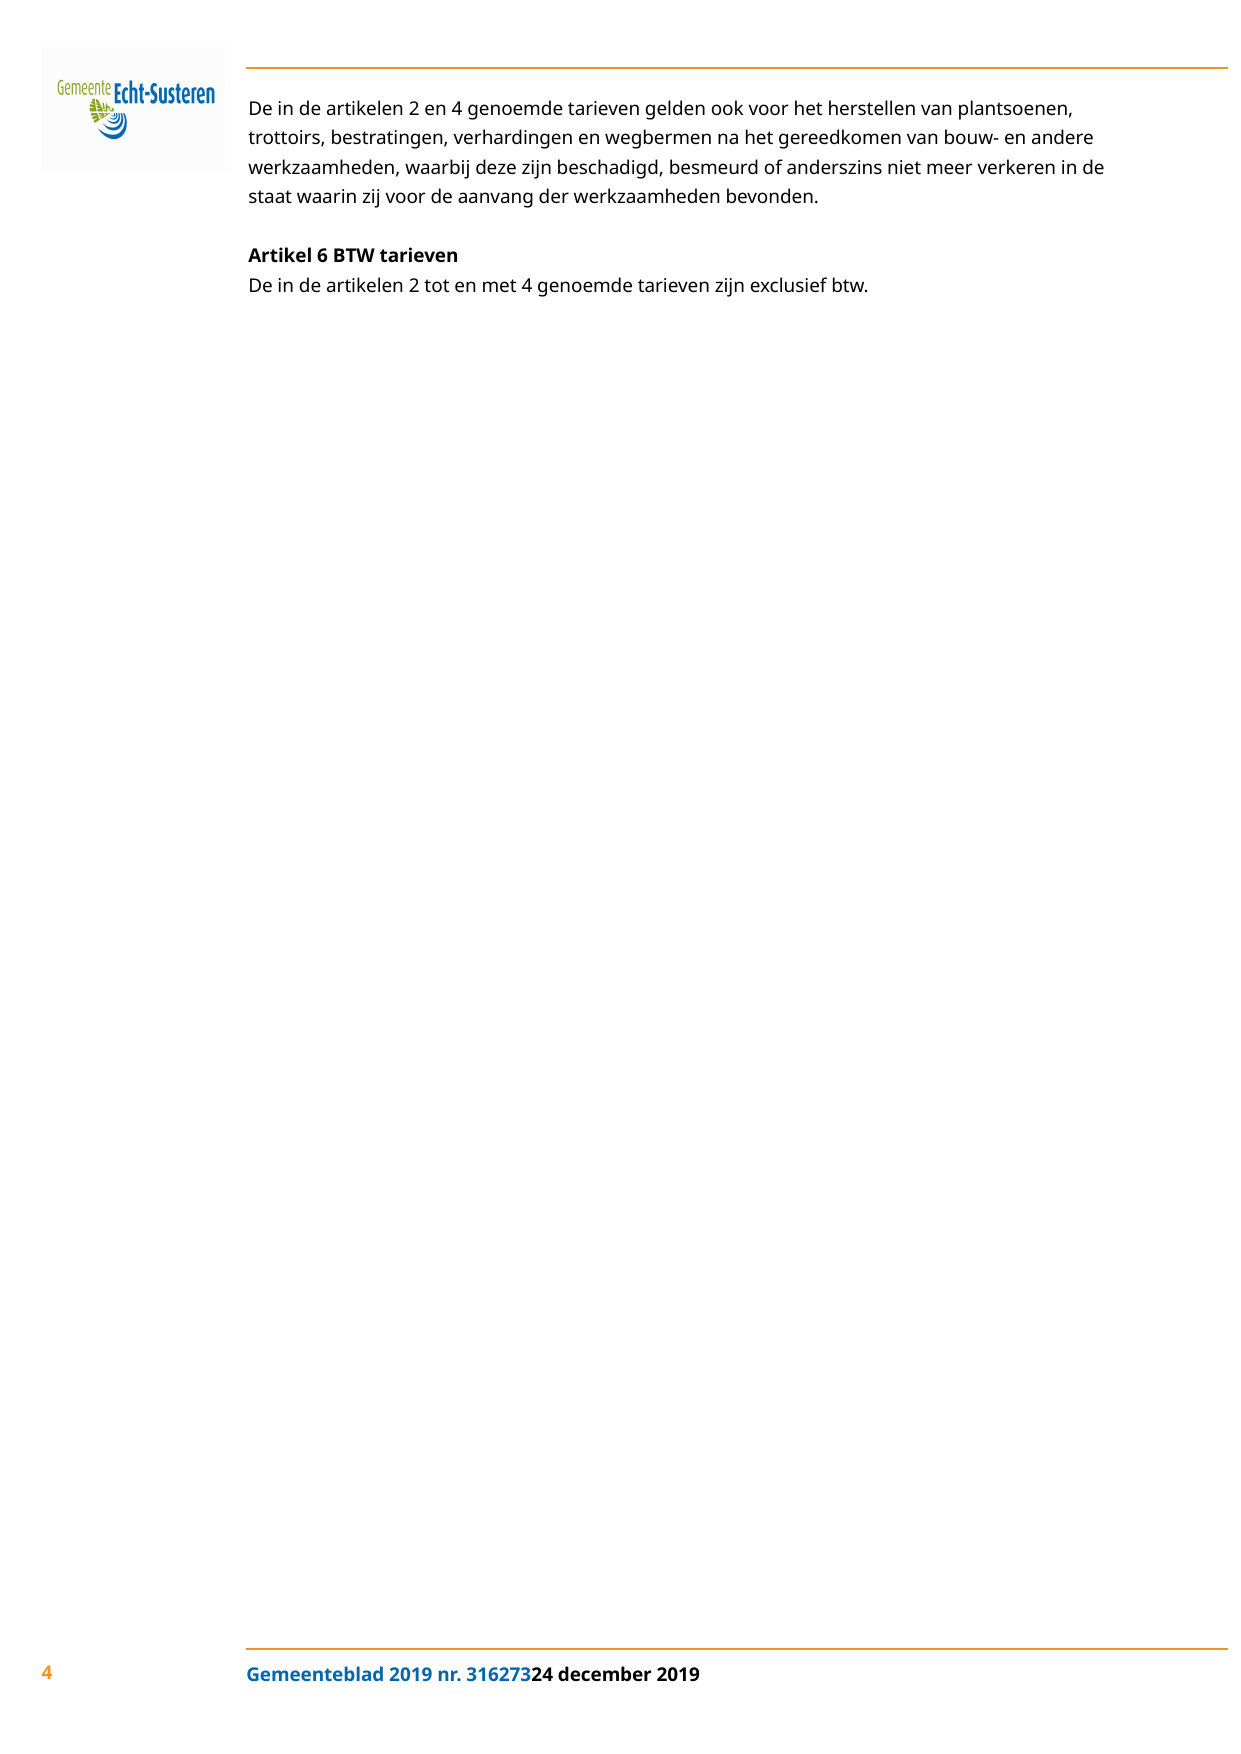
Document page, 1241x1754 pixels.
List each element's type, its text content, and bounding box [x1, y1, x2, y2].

text De in de artikelen 2 en 4 genoemde tarieven gelden ook voor het herstellen van plantsoenen, trottoirs, bestratingen, verhardingen en wegbermen na het gereedkomen van bouw- en andere werkzaamheden, waarbij deze zijn beschadigd, besmeurd of anderszins niet meer verkeren in de staat waarin zij voor de aanvang der werkzaamheden bevonden. [248, 95, 1152, 209]
text Artikel 6 BTW tarieven [248, 243, 1152, 268]
picture [41, 47, 231, 172]
text De in de artikelen 2 tot en met 4 genoemde tarieven zijn exclusief btw. [248, 272, 1152, 298]
